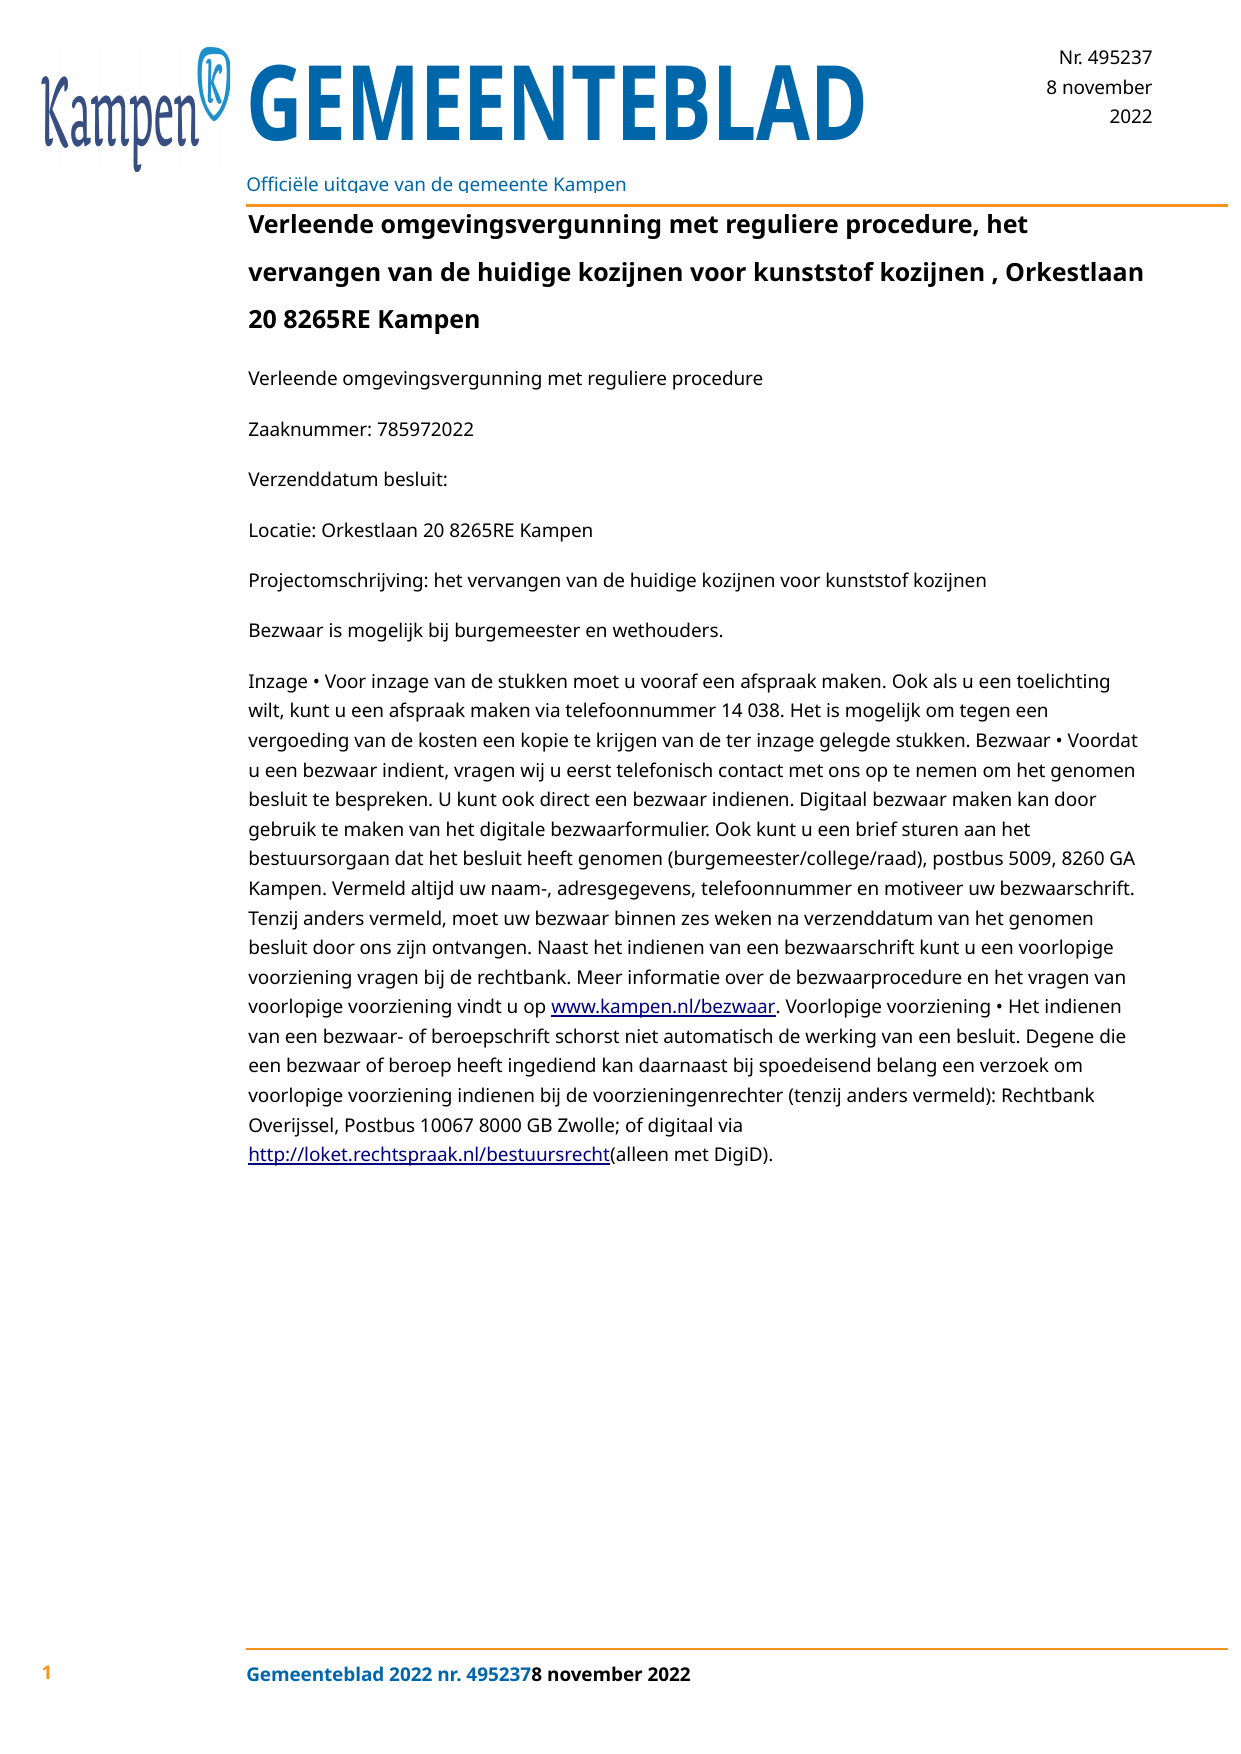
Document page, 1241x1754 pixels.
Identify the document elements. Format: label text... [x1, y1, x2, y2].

text Bezwaar is mogelijk bij burgemeester en wethouders. [248, 618, 1152, 643]
text Inzage • Voor inzage van de stukken moet u vooraf een afspraak maken. Ook als u een toelichting wilt, kunt u een afspraak maken via telefoonnummer 14 038. Het is mogelijk om tegen een vergoeding van de kosten een kopie te krijgen van de ter inzage gelegde stukken. Bezwaar • Voordat u een bezwaar indient, vragen wij u eerst telefonisch contact met ons op te nemen om het genomen besluit te bespreken. U kunt ook direct een bezwaar indienen. Digitaal bezwaar maken kan door gebruik te maken van het digitale bezwaarformulier. Ook kunt u een brief sturen aan het bestuursorgaan dat het besluit heeft genomen (burgemeester/college/raad), postbus 5009, 8260 GA Kampen. Vermeld altijd uw naam-, adresgegevens, telefoonnummer en motiveer uw bezwaarschrift. Tenzij anders vermeld, moet uw bezwaar binnen zes weken na verzenddatum van het genomen besluit door ons zijn ontvangen. Naast het indienen van een bezwaarschrift kunt u een voorlopige voorziening vragen bij de rechtbank. Meer informatie over de bezwaarprocedure en het vragen van voorlopige voorziening vindt u op www.kampen.nl/bezwaar. Voorlopige voorziening • Het indienen van een bezwaar- of beroepschrift schorst niet automatisch de werking van een besluit. Degene die een bezwaar of beroep heeft ingediend kan daarnaast bij spoedeisend belang een verzoek om voorlopige voorziening indienen bij de voorzieningenrechter (tenzij anders vermeld): Rechtbank Overijssel, Postbus 10067 8000 GB Zwolle; of digitaal via http://loket.rechtspraak.nl/bestuursrecht(alleen met DigiD). [248, 668, 1152, 1167]
picture [41, 47, 231, 172]
text Projectomschrijving: het vervangen van de huidige kozijnen voor kunststof kozijnen [248, 567, 1152, 593]
text Zaaknummer: 785972022 [248, 416, 1152, 442]
text Verzenddatum besluit: [248, 466, 1152, 492]
text Verleende omgevingsvergunning met reguliere procedure, het vervangen van de huidige kozijnen voor kunststof kozijnen , Orkestlaan 20 8265RE Kampen [248, 207, 1152, 336]
text Locatie: Orkestlaan 20 8265RE Kampen [248, 517, 1152, 542]
text Verleende omgevingsvergunning met reguliere procedure [248, 366, 1152, 391]
